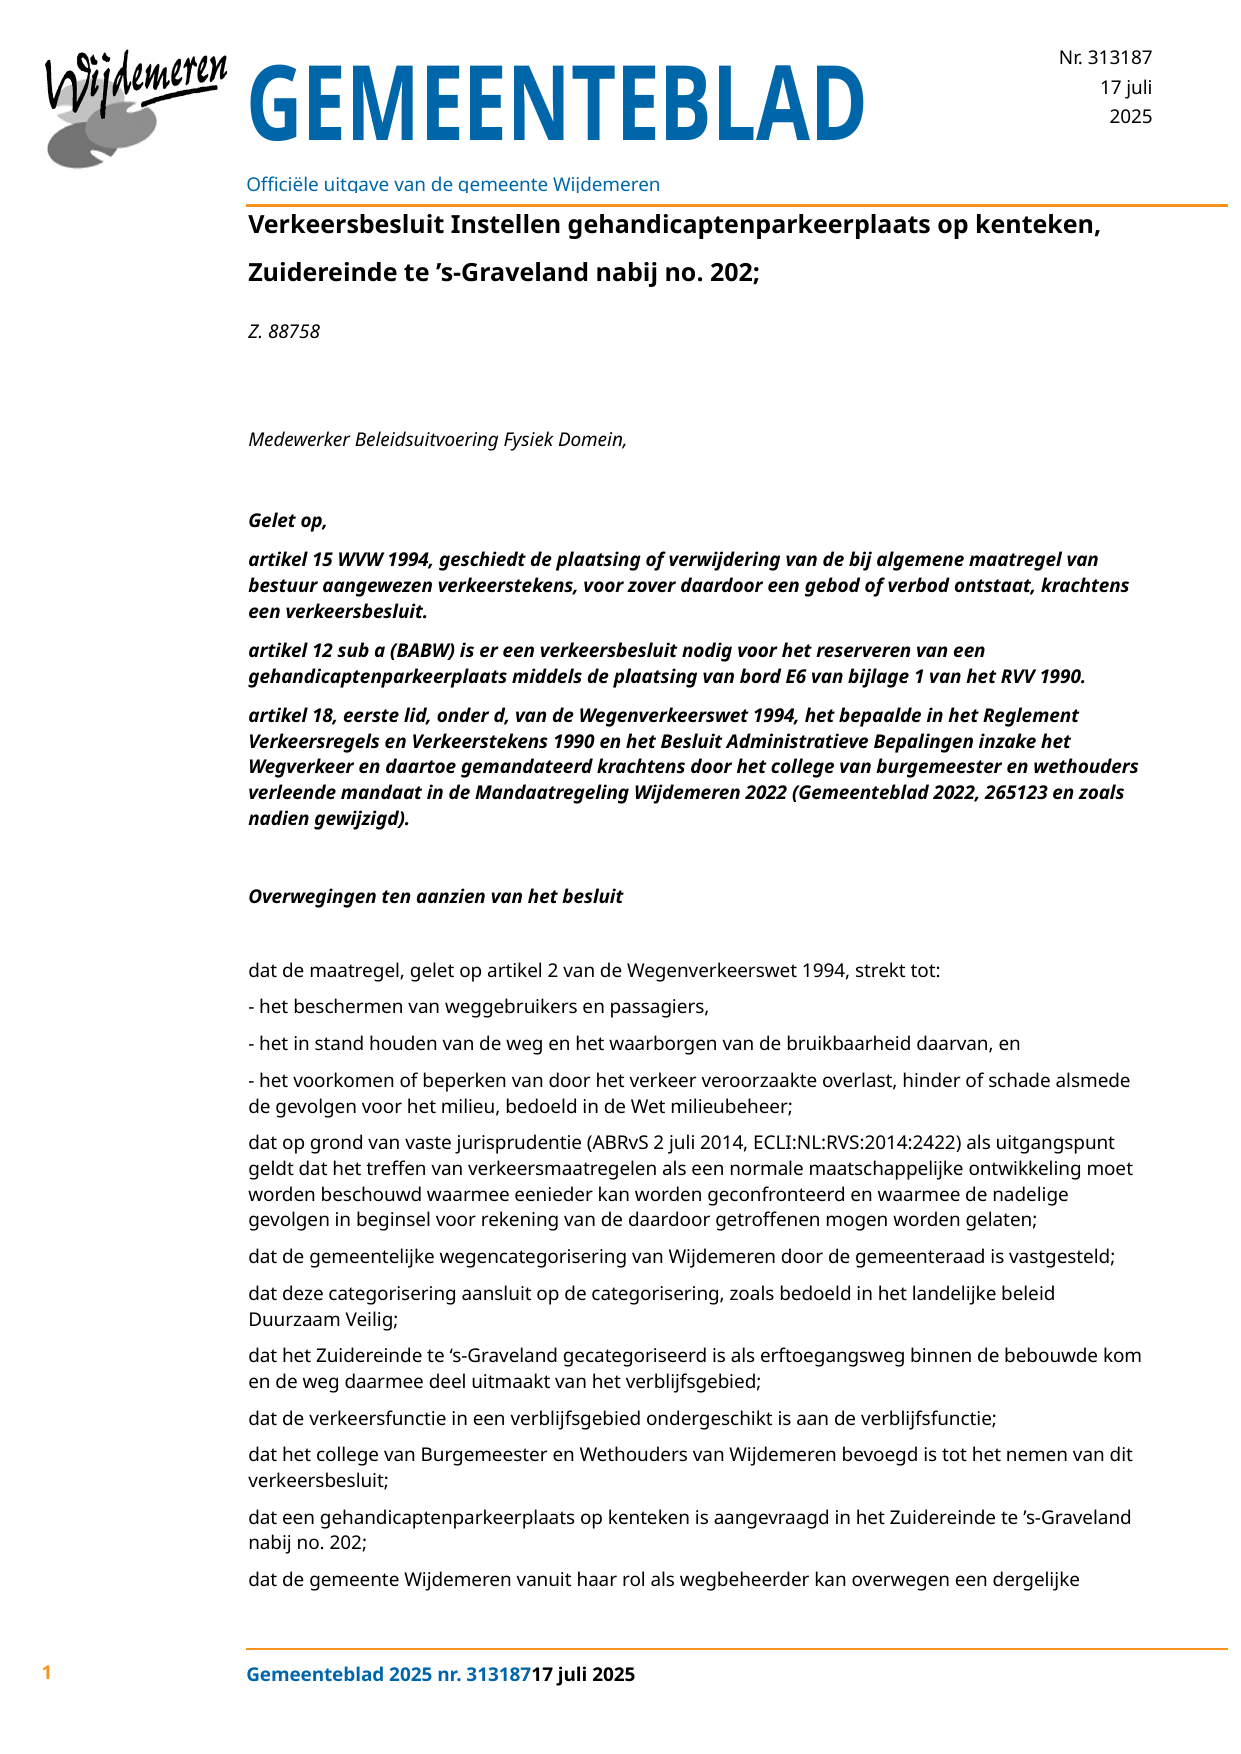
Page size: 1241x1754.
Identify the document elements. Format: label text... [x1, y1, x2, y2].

text dat de verkeersfunctie in een verblijfsgebied ondergeschikt is aan de verblijfsfunctie; [248, 1405, 1152, 1431]
text artikel 18, eerste lid, onder d, van de Wegenverkeerswet 1994, het bepaalde in het Reglement Verkeersregels en Verkeerstekens 1990 en het Besluit Administratieve Bepalingen inzake het Wegverkeer en daartoe gemandateerd krachtens door het college van burgemeester en wethouders verleende mandaat in de Mandaatregeling Wijdemeren 2022 (Gemeenteblad 2022, 265123 en zoals nadien gewijzigd). [248, 702, 1152, 831]
text Z. 88758 [248, 318, 1152, 344]
text - het voorkomen of beperken van door het verkeer veroorzaakte overlast, hinder of schade alsmede de gevolgen voor het milieu, bedoeld in de Wet milieubeheer; [248, 1067, 1152, 1118]
text dat een gehandicaptenparkeerplaats op kenteken is aangevraagd in het Zuidereinde te ’s-Graveland nabij no. 202; [248, 1504, 1152, 1555]
text dat de maatregel, gelet op artikel 2 van de Wegenverkeerswet 1994, strekt tot: [248, 957, 1152, 983]
text Medewerker Beleidsuitvoering Fysiek Domein, [248, 426, 1152, 452]
text dat het Zuidereinde te ‘s-Graveland gecategoriseerd is als erftoegangsweg binnen de bebouwde kom en de weg daarmee deel uitmaakt van het verblijfsgebied; [248, 1342, 1152, 1394]
text Overwegingen ten aanzien van het besluit [248, 884, 1152, 909]
text dat deze categorisering aansluit op de categorisering, zoals bedoeld in het landelijke beleid Duurzaam Veilig; [248, 1280, 1152, 1331]
text artikel 15 WVW 1994, geschiedt de plaatsing of verwijdering van de bij algemene maatregel van bestuur aangewezen verkeerstekens, voor zover daardoor een gebod of verbod ontstaat, krachtens een verkeersbesluit. [248, 547, 1152, 624]
picture [41, 47, 231, 172]
text Verkeersbesluit Instellen gehandicaptenparkeerplaats op kenteken, Zuidereinde te ’s-Graveland nabij no. 202; [248, 207, 1152, 288]
text artikel 12 sub a (BABW) is er een verkeersbesluit nodig voor het reserveren van een gehandicaptenparkeerplaats middels de plaatsing van bord E6 van bijlage 1 van het RVV 1990. [248, 637, 1152, 689]
text dat de gemeentelijke wegencategorisering van Wijdemeren door de gemeenteraad is vastgesteld; [248, 1243, 1152, 1269]
text dat de gemeente Wijdemeren vanuit haar rol als wegbeheerder kan overwegen een dergelijke [248, 1566, 1152, 1592]
text - het in stand houden van de weg en het waarborgen van de bruikbaarheid daarvan, en [248, 1030, 1152, 1056]
text dat op grond van vaste jurisprudentie (ABRvS 2 juli 2014, ECLI:NL:RVS:2014:2422) als uitgangspunt geldt dat het treffen van verkeersmaatregelen als een normale maatschappelijke ontwikkeling moet worden beschouwd waarmee eenieder kan worden geconfronteerd en waarmee de nadelige gevolgen in beginsel voor rekening van de daardoor getroffenen mogen worden gelaten; [248, 1129, 1152, 1232]
text - het beschermen van weggebruikers en passagiers, [248, 994, 1152, 1019]
text Gelet op, [248, 507, 1152, 533]
text dat het college van Burgemeester en Wethouders van Wijdemeren bevoegd is tot het nemen van dit verkeersbesluit; [248, 1441, 1152, 1493]
